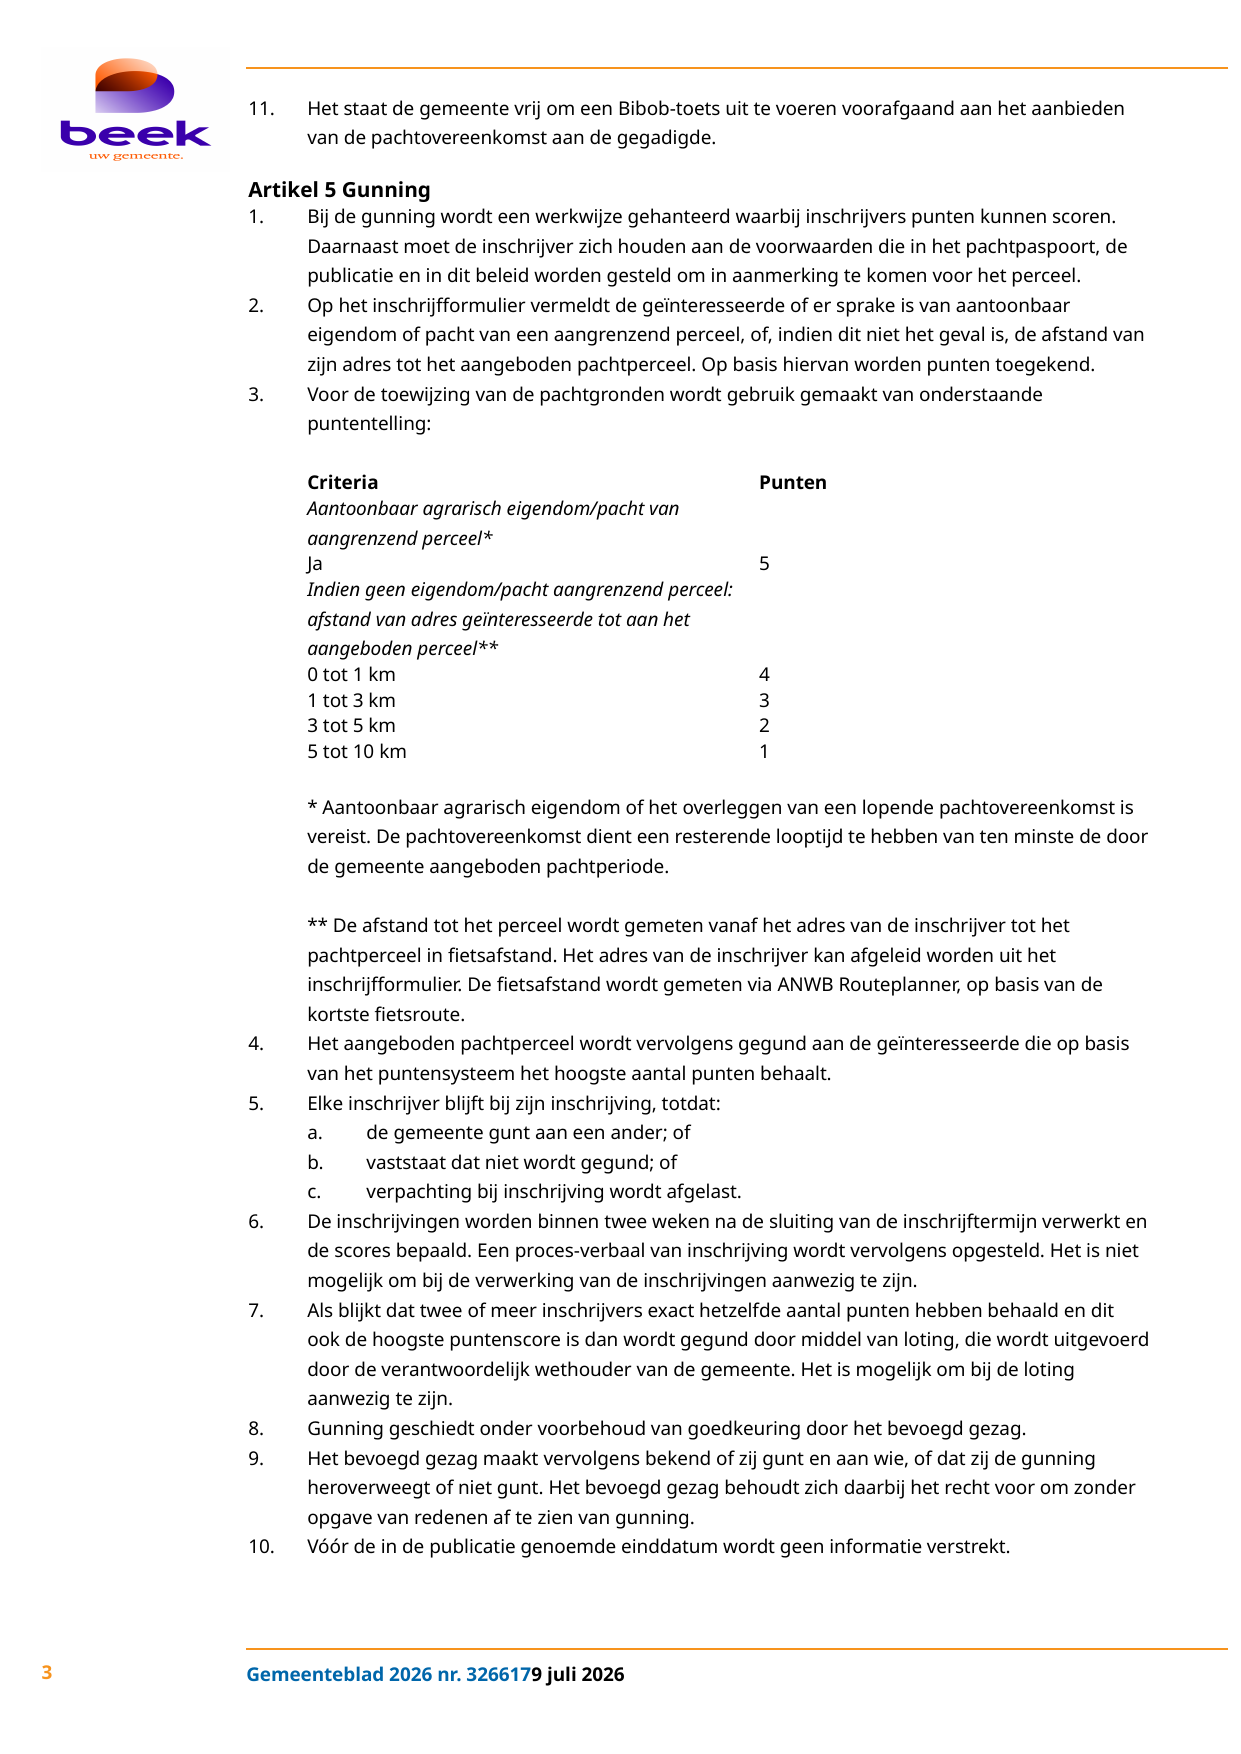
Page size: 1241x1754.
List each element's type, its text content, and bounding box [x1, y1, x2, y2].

list De inschrijvingen worden binnen twee weken na de sluiting van de inschrijftermijn verwerkt en de scores bepaald. Een proces-verbaal van inschrijving wordt vervolgens opgesteld. Het is niet mogelijk om bij de verwerking van de inschrijvingen aanwezig te zijn. [248, 1208, 1152, 1293]
list verpachting bij inschrijving wordt afgelast. [307, 1178, 1152, 1204]
table_cell 3 [759, 687, 1211, 713]
list Het bevoegd gezag maakt vervolgens bekend of zij gunt en aan wie, of dat zij de gunning heroverweegt of niet gunt. Het bevoegd gezag behoudt zich daarbij het recht voor om zonder opgave van redenen af te zien van gunning. [248, 1445, 1152, 1529]
table_cell Aantoonbaar agrarisch eigendom/pacht van aangrenzend perceel* [307, 495, 759, 551]
table_cell [759, 576, 1211, 661]
table_cell Ja [307, 551, 759, 576]
list Als blijkt dat twee of meer inschrijvers exact hetzelfde aantal punten hebben behaald en dit ook de hoogste puntenscore is dan wordt gegund door middel van loting, die wordt uitgevoerd door de verantwoordelijk wethouder van de gemeente. Het is mogelijk om bij de loting aanwezig te zijn. [248, 1297, 1152, 1411]
table_header Criteria [307, 470, 759, 495]
table_cell 5 [759, 551, 1211, 576]
list Het aangeboden pachtperceel wordt vervolgens gegund aan de geïnteresseerde die op basis van het puntensysteem het hoogste aantal punten behaalt. [248, 1031, 1152, 1086]
list Gunning geschiedt onder voorbehoud van goedkeuring door het bevoegd gezag. [248, 1415, 1152, 1441]
list Bij de gunning wordt een werkwijze gehanteerd waarbij inschrijvers punten kunnen scoren. Daarnaast moet de inschrijver zich houden aan de voorwaarden die in het pachtpaspoort, de publicatie en in dit beleid worden gesteld om in aanmerking te komen voor het perceel. [248, 203, 1152, 288]
table_cell 1 tot 3 km [307, 687, 759, 713]
table_cell 1 [759, 739, 1211, 764]
table_cell 2 [759, 713, 1211, 738]
table_cell 4 [759, 661, 1211, 687]
list Op het inschrijfformulier vermeldt de geïnteresseerde of er sprake is van aantoonbaar eigendom of pacht van een aangrenzend perceel, of, indien dit niet het geval is, de afstand van zijn adres tot het aangeboden pachtperceel. Op basis hiervan worden punten toegekend. [248, 292, 1152, 377]
table_cell 3 tot 5 km [307, 713, 759, 738]
table_cell 0 tot 1 km [307, 661, 759, 687]
list * Aantoonbaar agrarisch eigendom of het overleggen van een lopende pachtovereenkomst is vereist. De pachtovereenkomst dient een resterende looptijd te hebben van ten minste de door de gemeente aangeboden pachtperiode. [248, 794, 1152, 879]
text Artikel 5 Gunning [248, 175, 1152, 203]
table_cell Indien geen eigendom/pacht aangrenzend perceel: afstand van adres geïnteresseerde tot aan het aangeboden perceel** [307, 576, 759, 661]
picture [41, 47, 231, 172]
list de gemeente gunt aan een ander; of [307, 1119, 1152, 1145]
table_cell 5 tot 10 km [307, 739, 759, 764]
table_header Punten [759, 470, 1211, 495]
list vaststaat dat niet wordt gegund; of [307, 1149, 1152, 1174]
list Elke inschrijver blijft bij zijn inschrijving, totdat: [248, 1090, 1152, 1115]
table_cell [759, 495, 1211, 551]
list Voor de toewijzing van de pachtgronden wordt gebruik gemaakt van onderstaande puntentelling: [248, 381, 1152, 436]
list Vóór de in de publicatie genoemde einddatum wordt geen informatie verstrekt. [248, 1533, 1152, 1559]
list Het staat de gemeente vrij om een Bibob-toets uit te voeren voorafgaand aan het aanbieden van de pachtovereenkomst aan de gegadigde. [248, 95, 1152, 150]
list ** De afstand tot het perceel wordt gemeten vanaf het adres van de inschrijver tot het pachtperceel in fietsafstand. Het adres van de inschrijver kan afgeleid worden uit het inschrijfformulier. De fietsafstand wordt gemeten via ANWB Routeplanner, op basis van de kortste fietsroute. [248, 912, 1152, 1027]
